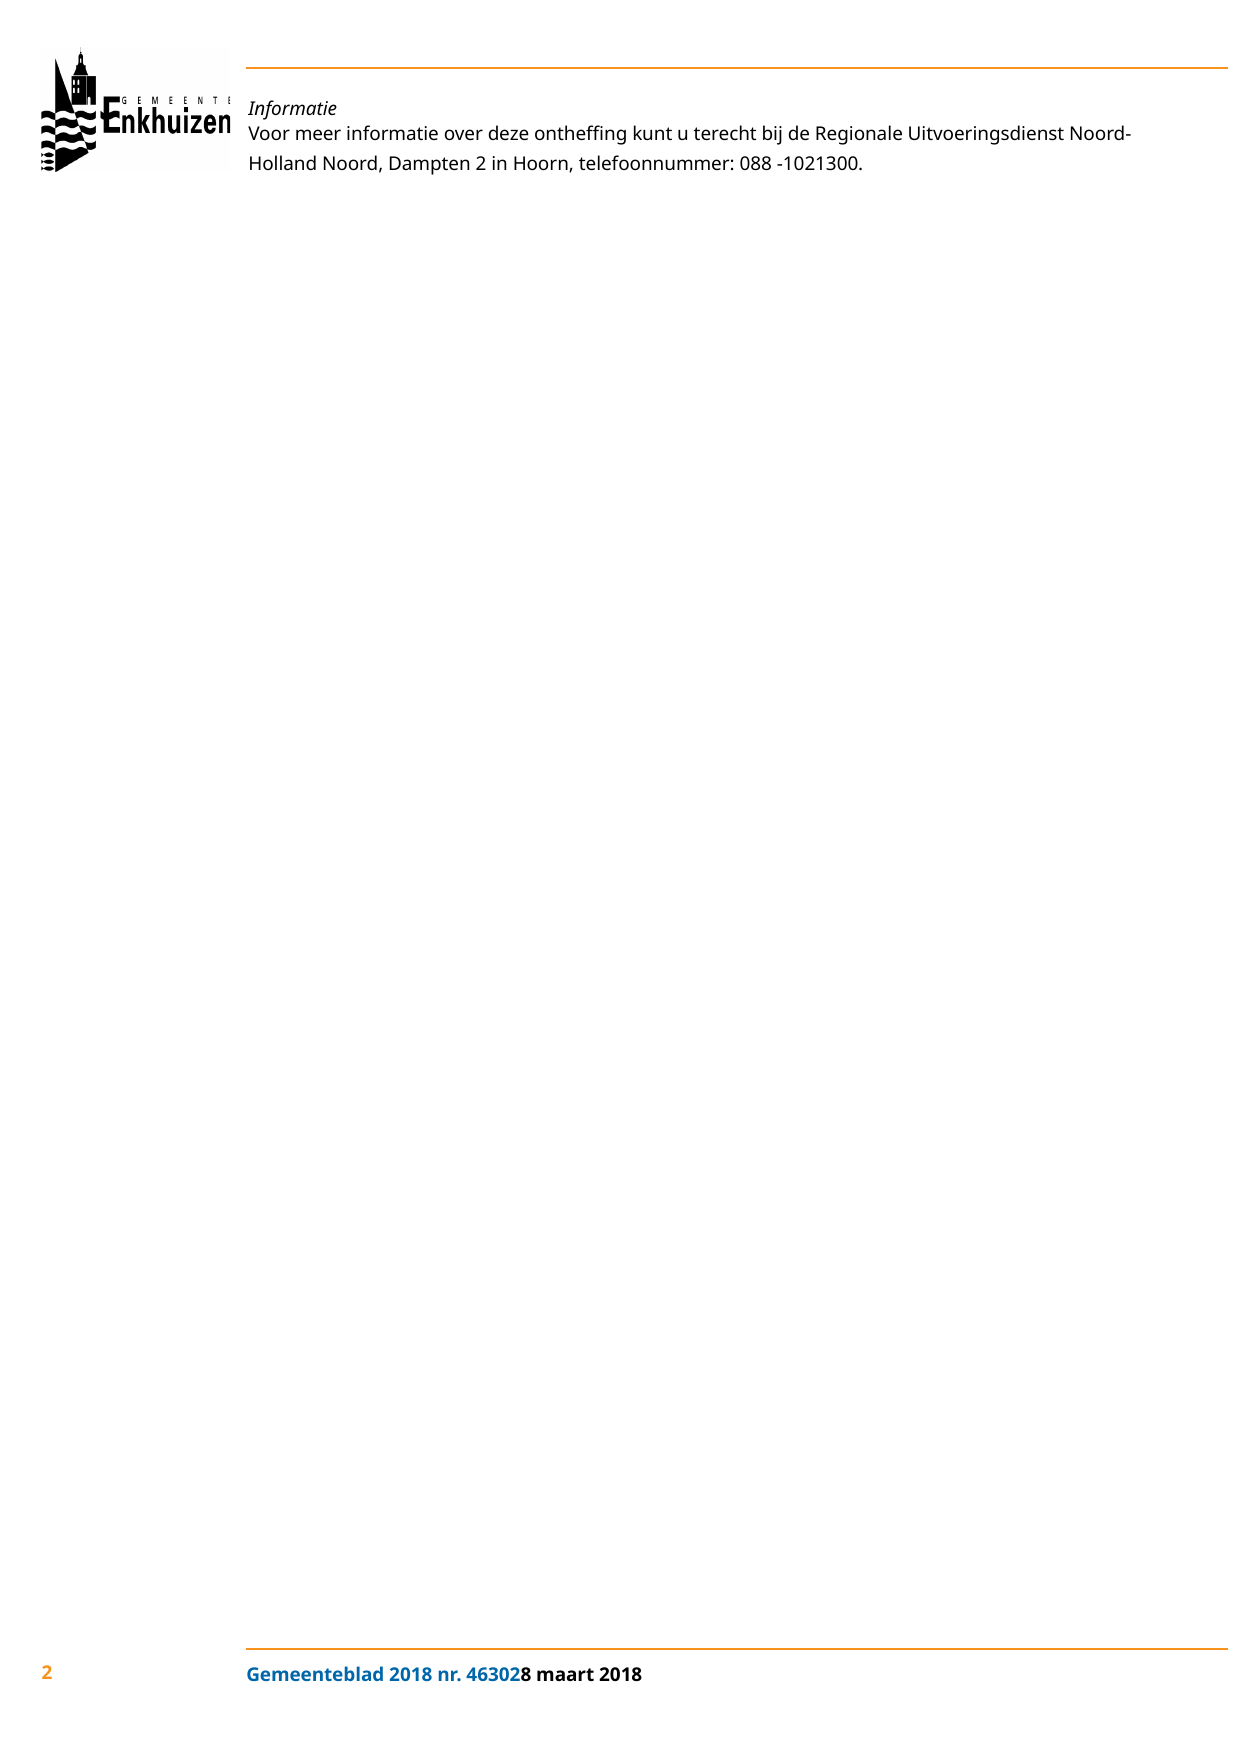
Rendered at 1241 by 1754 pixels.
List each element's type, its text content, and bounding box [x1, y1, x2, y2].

text Voor meer informatie over deze ontheffing kunt u terecht bij de Regionale Uitvoeringsdienst Noord-Holland Noord, Dampten 2 in Hoorn, telefoonnummer: 088 -1021300. [248, 121, 1152, 176]
picture [41, 47, 231, 172]
text Informatie [248, 95, 1152, 121]
